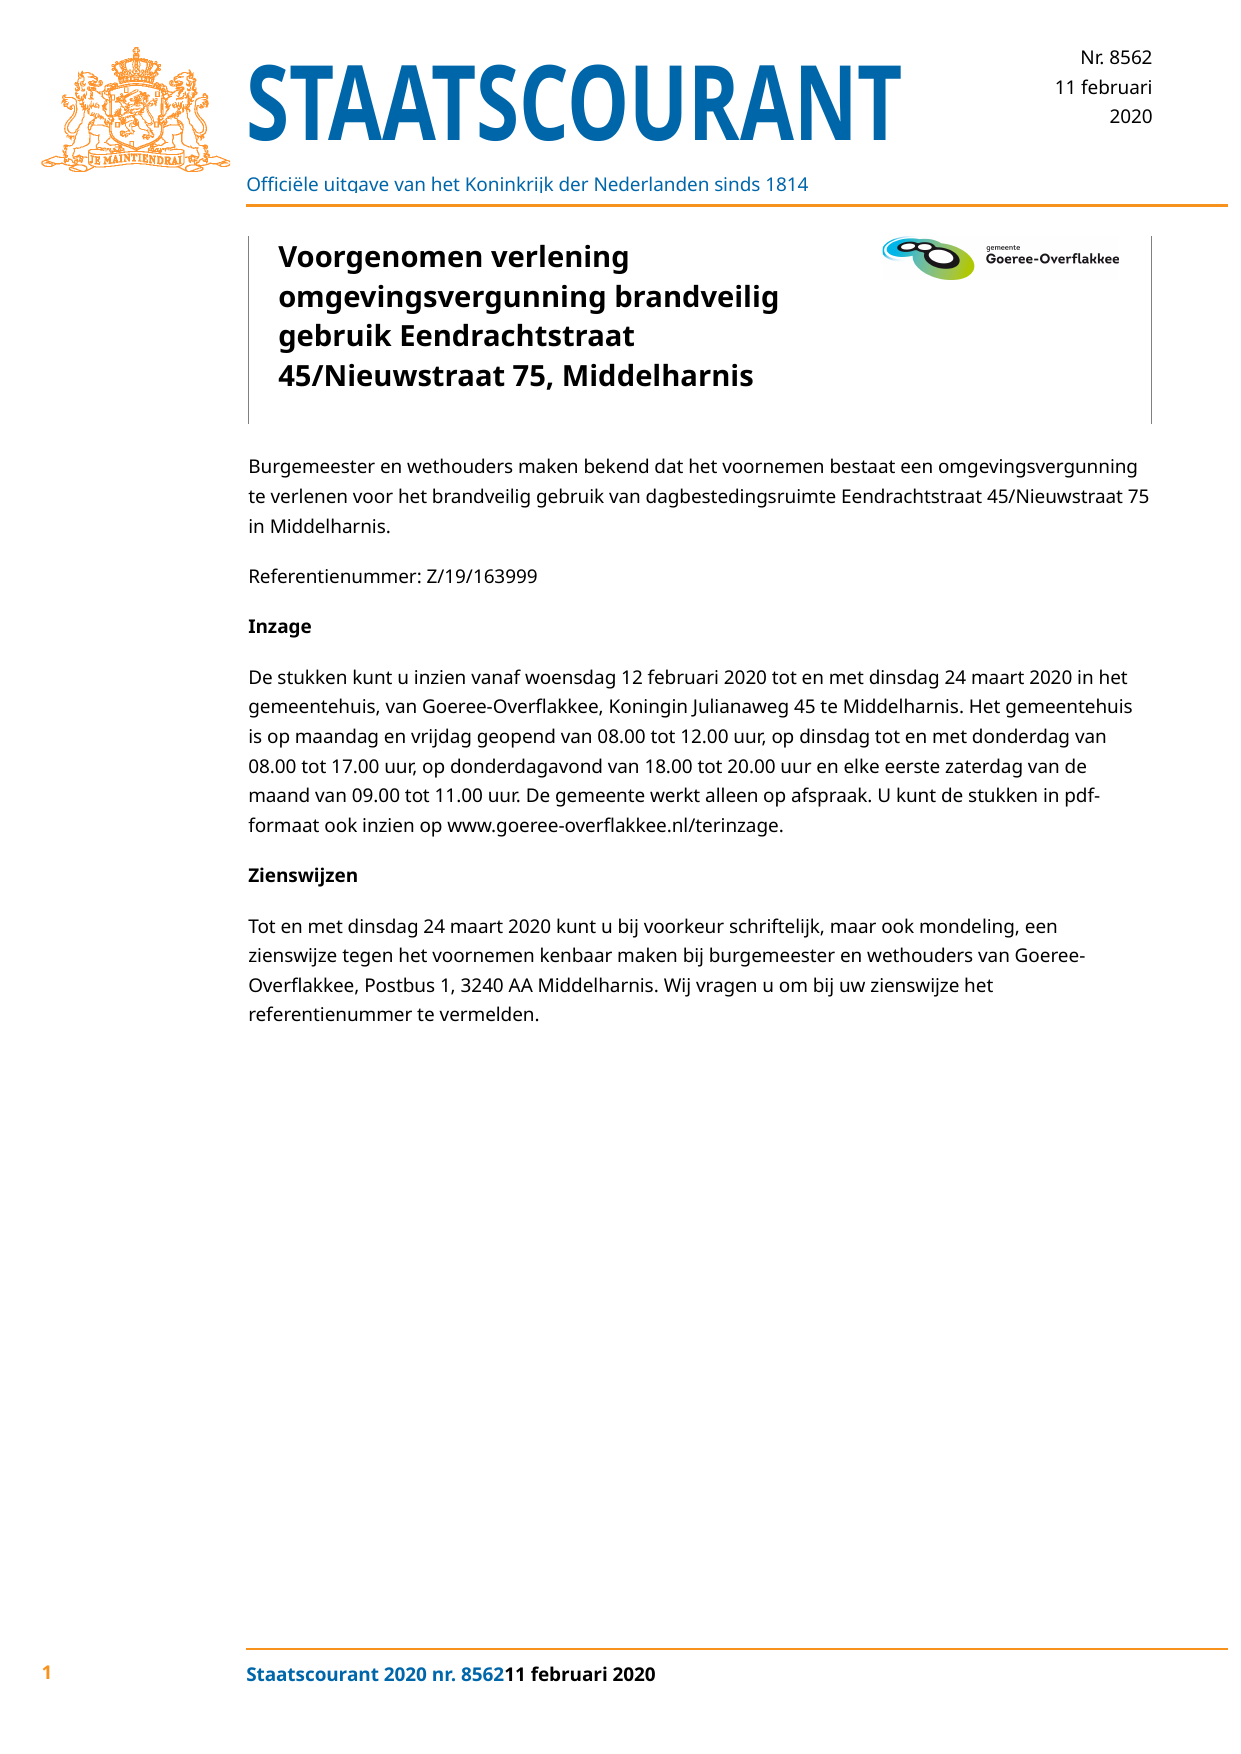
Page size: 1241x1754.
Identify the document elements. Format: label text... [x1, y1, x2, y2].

text Referentienummer: Z/19/163999 [248, 563, 1152, 589]
table_header [850, 236, 1151, 424]
table_header Voorgenomen verlening omgevingsvergunning brandveilig gebruik Eendrachtstraat 45/Nieuwstraat 75, Middelharnis [249, 236, 850, 424]
picture [882, 236, 1119, 280]
text Inzage [248, 614, 1152, 639]
picture [41, 47, 231, 172]
text De stukken kunt u inzien vanaf woensdag 12 februari 2020 tot en met dinsdag 24 maart 2020 in het gemeentehuis, van Goeree-Overflakkee, Koningin Julianaweg 45 te Middelharnis. Het gemeentehuis is op maandag en vrijdag geopend van 08.00 tot 12.00 uur, op dinsdag tot en met donderdag van 08.00 tot 17.00 uur, op donderdagavond van 18.00 tot 20.00 uur en elke eerste zaterdag van de maand van 09.00 tot 11.00 uur. De gemeente werkt alleen op afspraak. U kunt de stukken in pdf-formaat ook inzien op www.goeree-overflakkee.nl/terinzage. [248, 664, 1152, 838]
text Zienswijzen [248, 862, 1152, 888]
text Burgemeester en wethouders maken bekend dat het voornemen bestaat een omgevingsvergunning te verlenen voor het brandveilig gebruik van dagbestedingsruimte Eendrachtstraat 45/Nieuwstraat 75 in Middelharnis. [248, 454, 1152, 538]
text Tot en met dinsdag 24 maart 2020 kunt u bij voorkeur schriftelijk, maar ook mondeling, een zienswijze tegen het voornemen kenbaar maken bij burgemeester en wethouders van Goeree-Overflakkee, Postbus 1, 3240 AA Middelharnis. Wij vragen u om bij uw zienswijze het referentienummer te vermelden. [248, 913, 1152, 1027]
